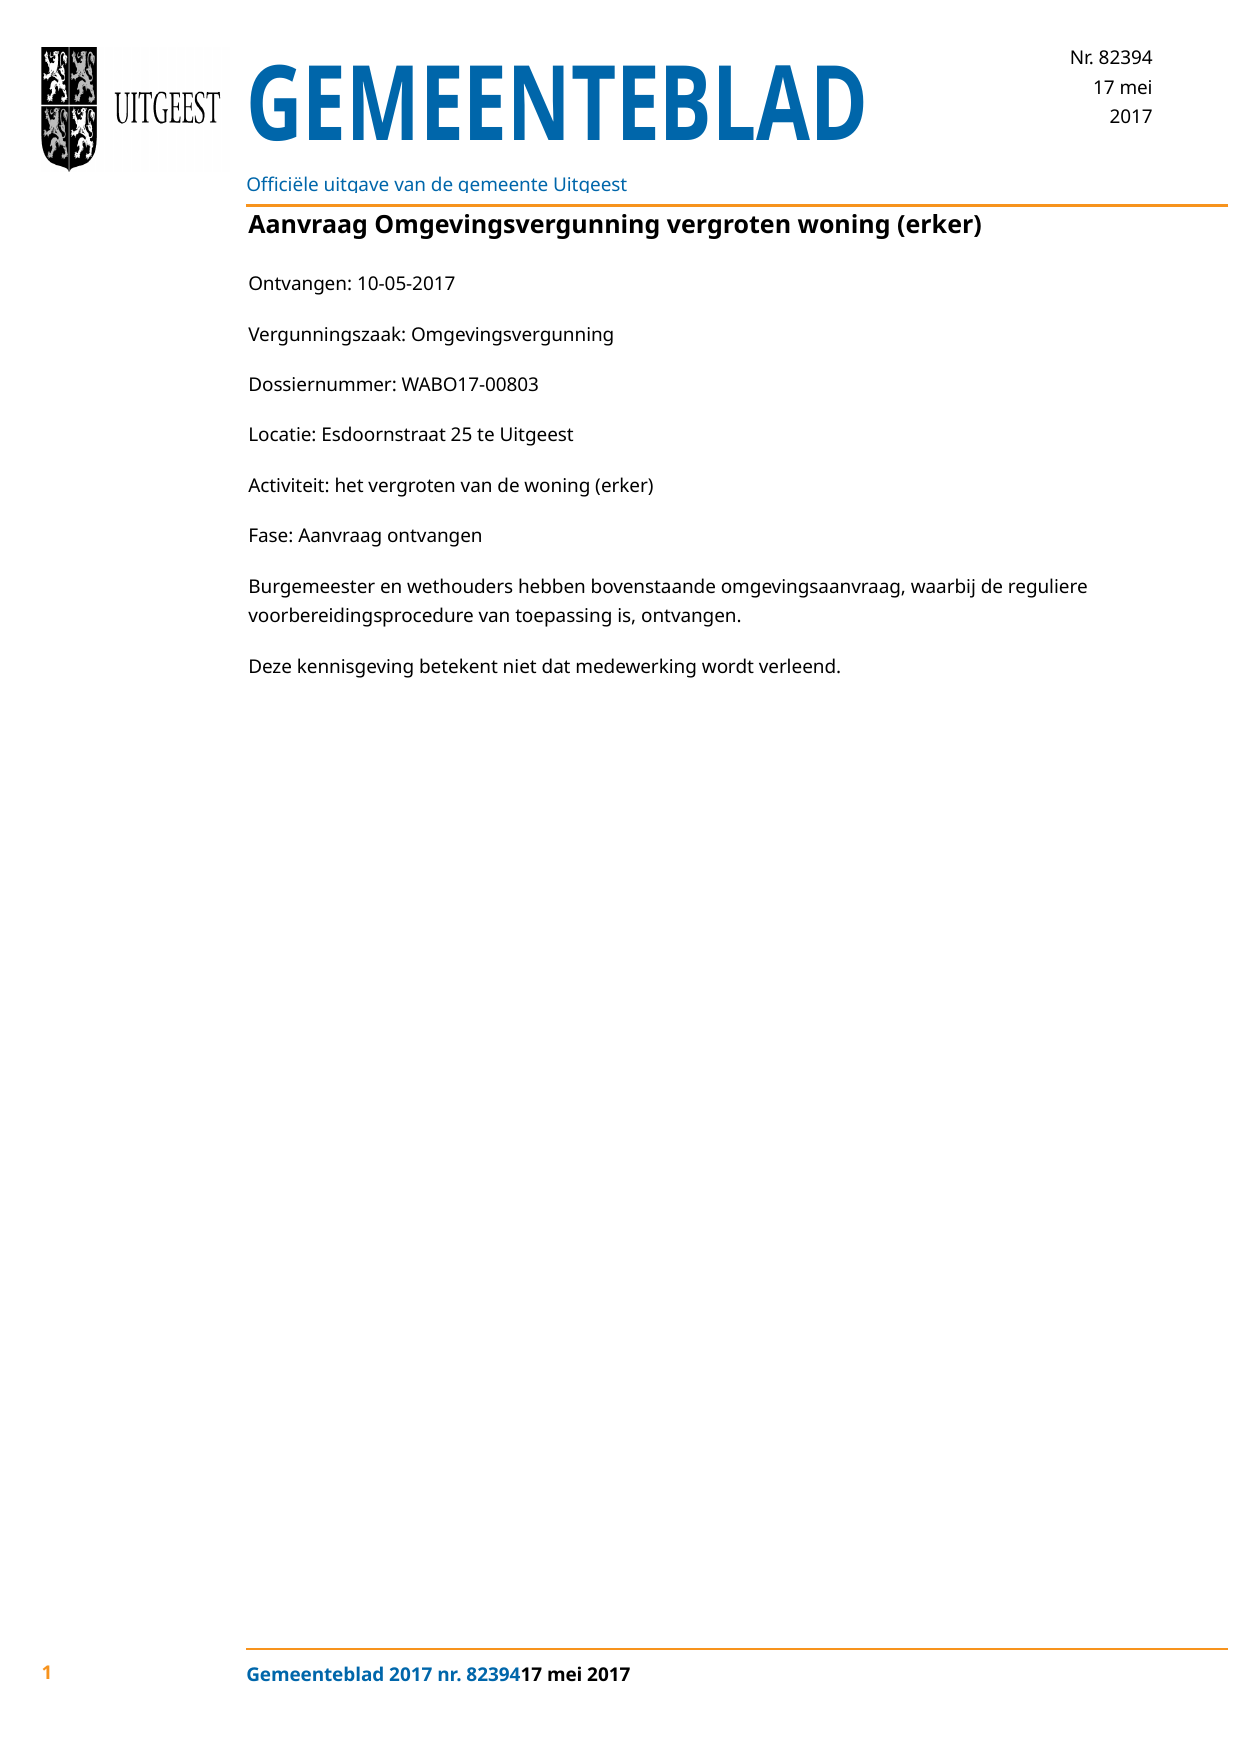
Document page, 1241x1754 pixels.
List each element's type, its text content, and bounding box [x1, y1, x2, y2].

text Activiteit: het vergroten van de woning (erker) [248, 472, 1152, 498]
text Fase: Aanvraag ontvangen [248, 522, 1152, 548]
text Burgemeester en wethouders hebben bovenstaande omgevingsaanvraag, waarbij de reguliere voorbereidingsprocedure van toepassing is, ontvangen. [248, 573, 1152, 628]
text Aanvraag Omgevingsvergunning vergroten woning (erker) [248, 207, 1152, 241]
text Ontvangen: 10-05-2017 [248, 270, 1152, 296]
text Deze kennisgeving betekent niet dat medewerking wordt verleend. [248, 653, 1152, 678]
text Dossiernummer: WABO17-00803 [248, 371, 1152, 397]
text Vergunningszaak: Omgevingsvergunning [248, 321, 1152, 346]
picture [41, 47, 231, 172]
text Locatie: Esdoornstraat 25 te Uitgeest [248, 422, 1152, 447]
